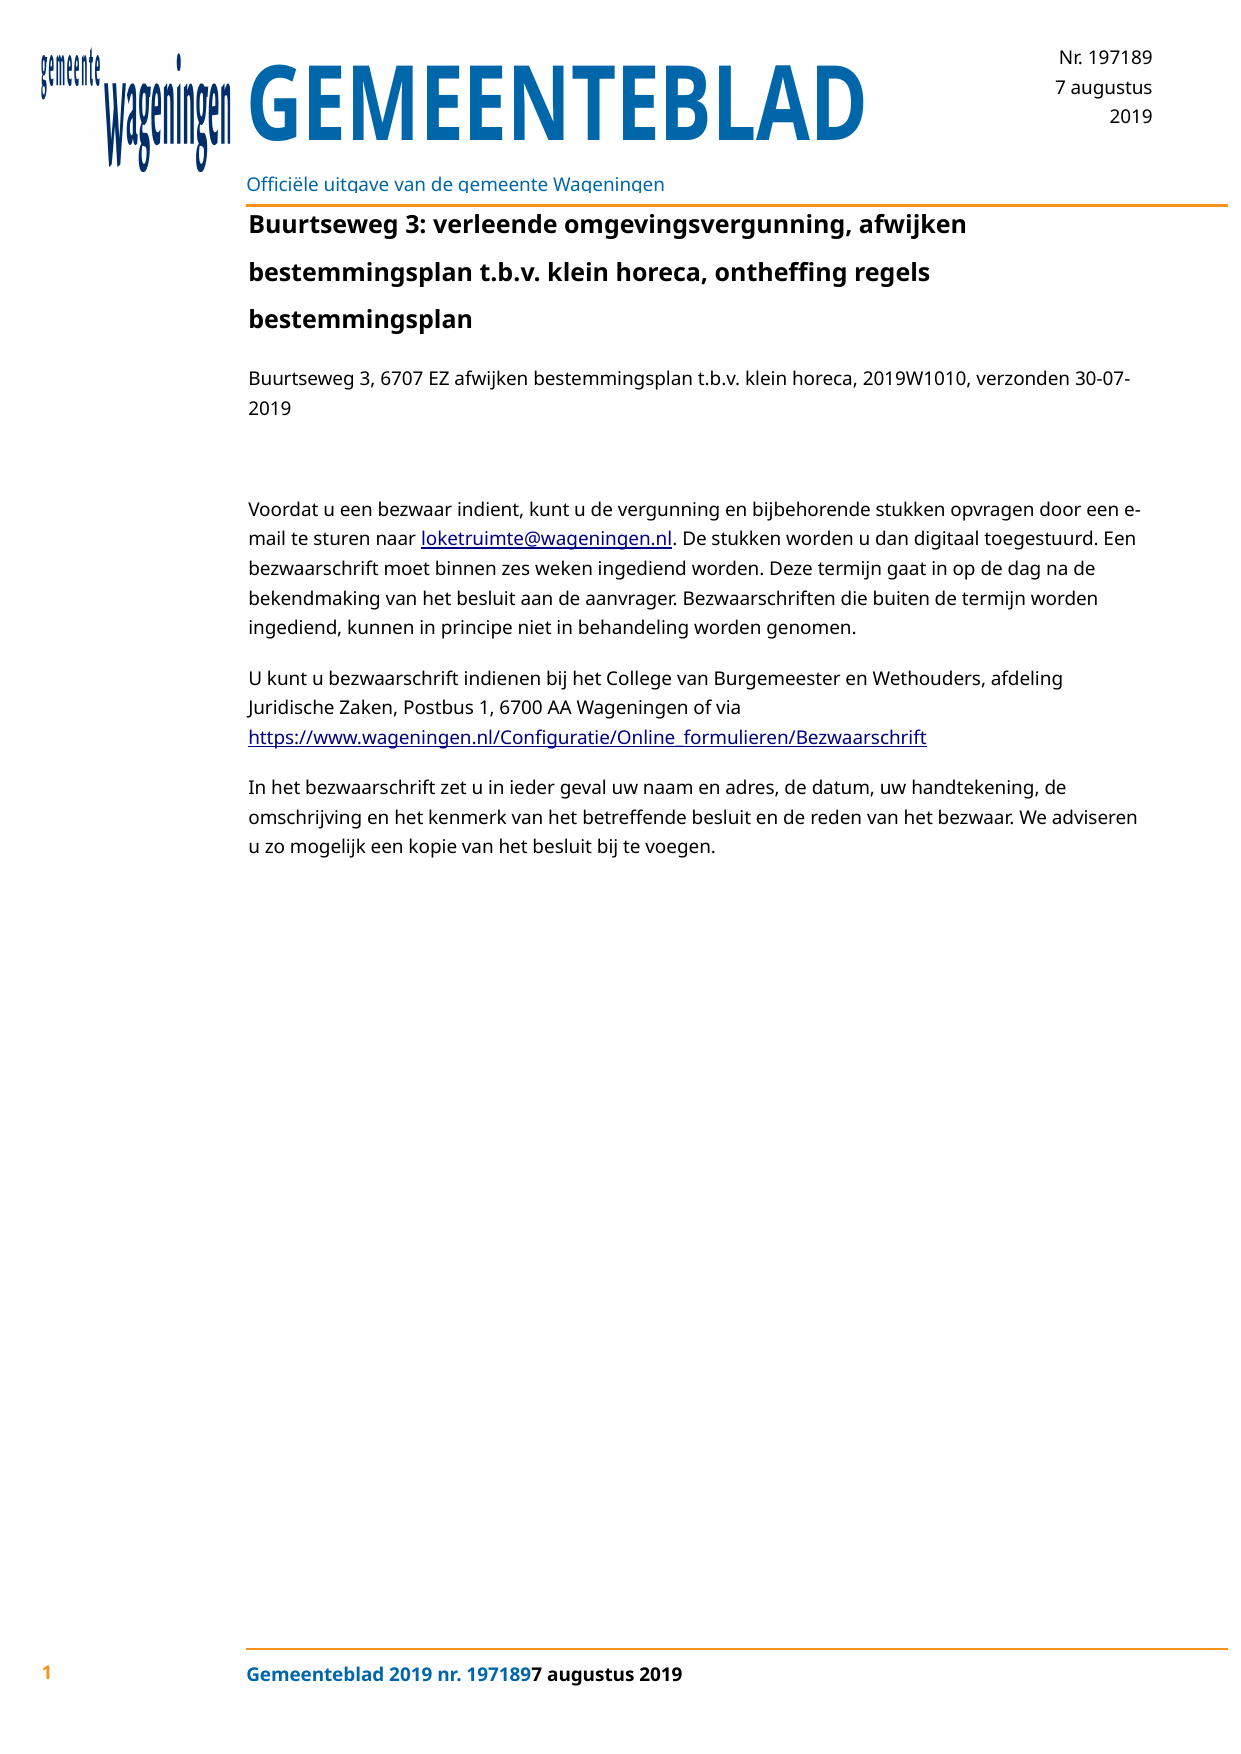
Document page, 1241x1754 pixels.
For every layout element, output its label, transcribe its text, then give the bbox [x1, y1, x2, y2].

text Voordat u een bezwaar indient, kunt u de vergunning en bijbehorende stukken opvragen door een e-mail te sturen naar loketruimte@wageningen.nl. De stukken worden u dan digitaal toegestuurd. Een bezwaarschrift moet binnen zes weken ingediend worden. Deze termijn gaat in op de dag na de bekendmaking van het besluit aan de aanvrager. Bezwaarschriften die buiten de termijn worden ingediend, kunnen in principe niet in behandeling worden genomen. [248, 496, 1152, 640]
text Buurtseweg 3, 6707 EZ afwijken bestemmingsplan t.b.v. klein horeca, 2019W1010, verzonden 30-07-2019 [248, 366, 1152, 421]
text U kunt u bezwaarschrift indienen bij het College van Burgemeester en Wethouders, afdeling Juridische Zaken, Postbus 1, 6700 AA Wageningen of via https://www.wageningen.nl/Configuratie/Online_formulieren/Bezwaarschrift [248, 665, 1152, 749]
text Buurtseweg 3: verleende omgevingsvergunning, afwijken bestemmingsplan t.b.v. klein horeca, ontheffing regels bestemmingsplan [248, 207, 1152, 336]
picture [41, 47, 231, 172]
text In het bezwaarschrift zet u in ieder geval uw naam en adres, de datum, uw handtekening, de omschrijving en het kenmerk van het betreffende besluit en de reden van het bezwaar. We adviseren u zo mogelijk een kopie van het besluit bij te voegen. [248, 774, 1152, 859]
